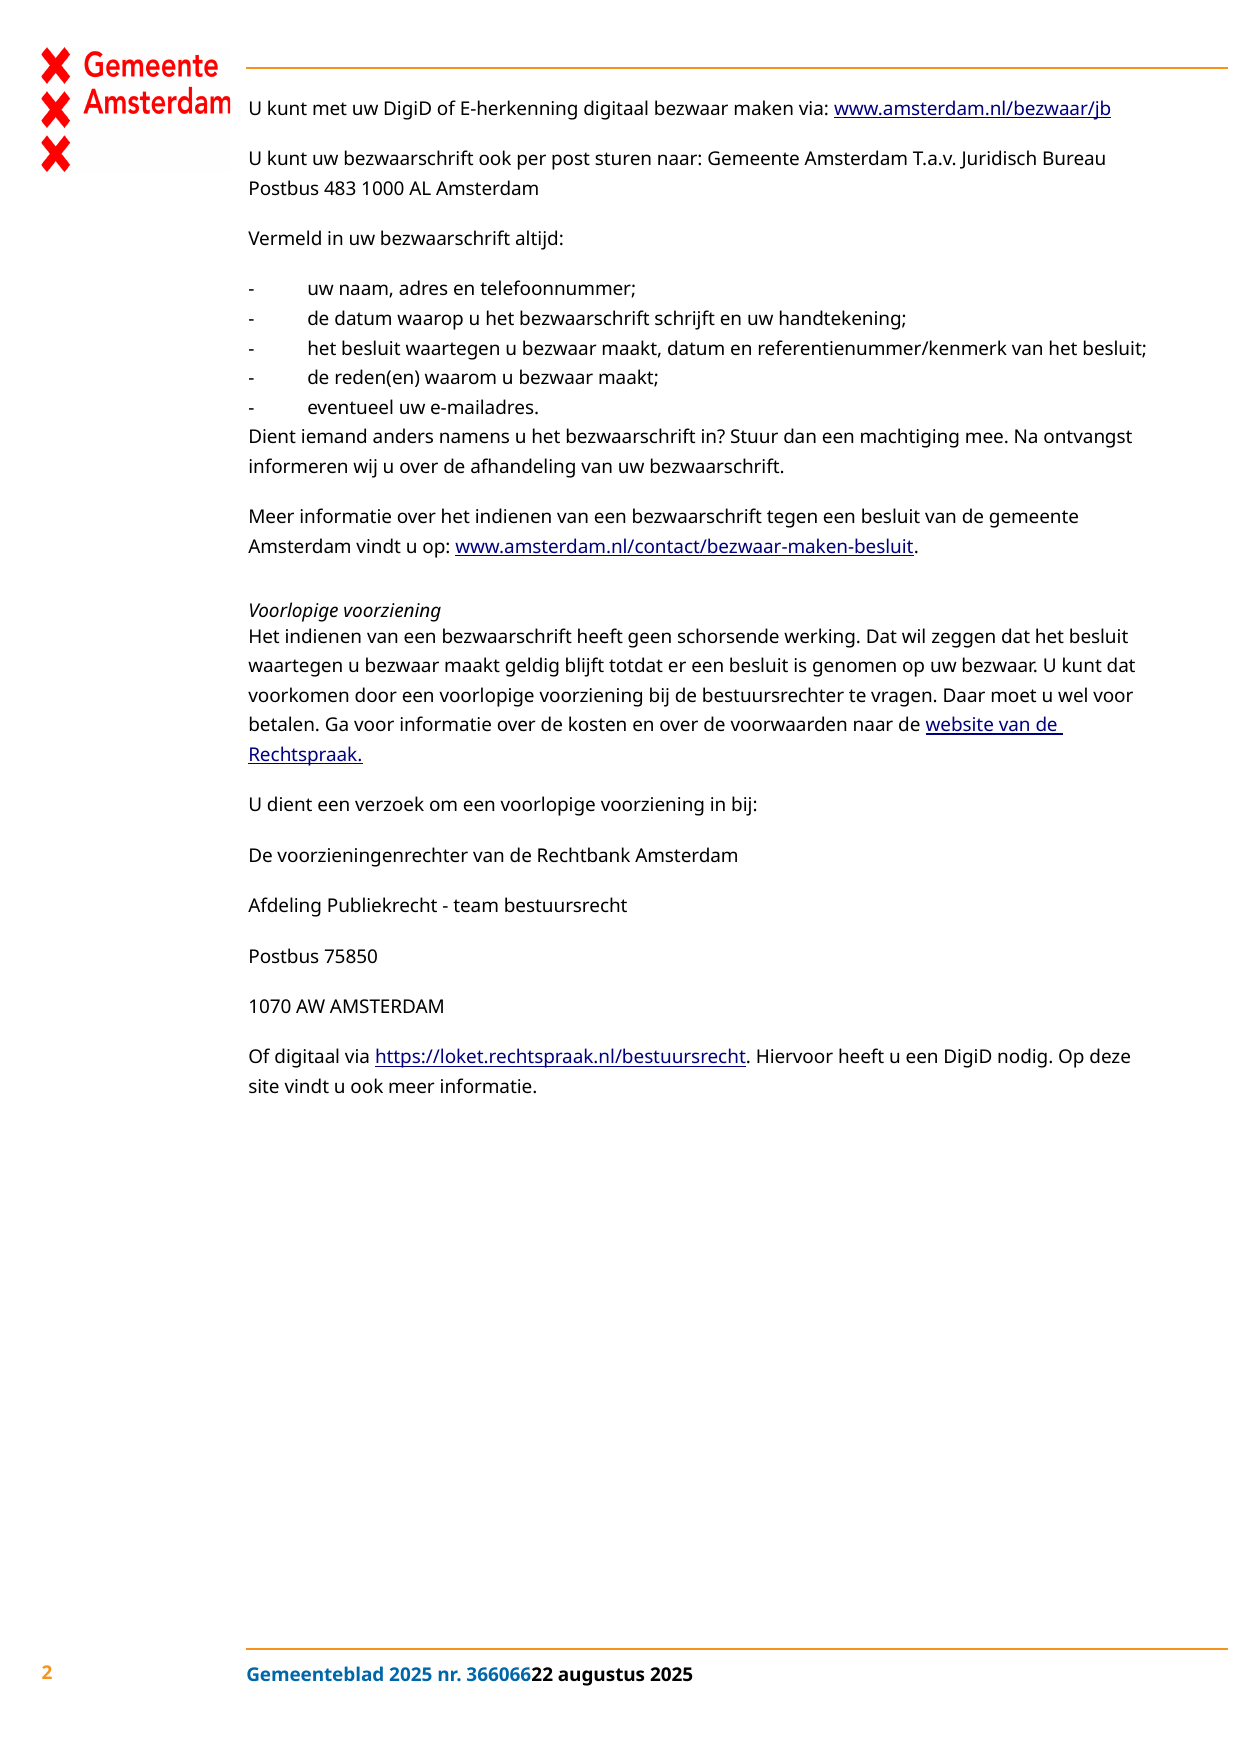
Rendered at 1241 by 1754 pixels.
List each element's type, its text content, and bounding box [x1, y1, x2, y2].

text U kunt met uw DigiD of E-herkenning digitaal bezwaar maken via: www.amsterdam.nl/bezwaar/jb [248, 95, 1152, 121]
list eventueel uw e-mailadres. [248, 394, 1152, 420]
text 1070 AW AMSTERDAM [248, 993, 1152, 1019]
text Meer informatie over het indienen van een bezwaarschrift tegen een besluit van de gemeente Amsterdam vindt u op: www.amsterdam.nl/contact/bezwaar-maken-besluit. [248, 503, 1152, 559]
list het besluit waartegen u bezwaar maakt, datum en referentienummer/kenmerk van het besluit; [248, 335, 1152, 361]
text Afdeling Publiekrecht - team bestuursrecht [248, 892, 1152, 918]
text De voorzieningenrechter van de Rechtbank Amsterdam [248, 842, 1152, 868]
text U dient een verzoek om een voorlopige voorziening in bij: [248, 792, 1152, 817]
list de datum waarop u het bezwaarschrift schrijft en uw handtekening; [248, 305, 1152, 331]
text Of digitaal via https://loket.rechtspraak.nl/bestuursrecht. Hiervoor heeft u een DigiD nodig. Op deze site vindt u ook meer informatie. [248, 1044, 1152, 1099]
text Het indienen van een bezwaarschrift heeft geen schorsende werking. Dat wil zeggen dat het besluit waartegen u bezwaar maakt geldig blijft totdat er een besluit is genomen op uw bezwaar. U kunt dat voorkomen door een voorlopige voorziening bij de bestuursrechter te vragen. Daar moet u wel voor betalen. Ga voor informatie over de kosten en over de voorwaarden naar de website van de Rechtspraak. [248, 623, 1152, 767]
list de reden(en) waarom u bezwaar maakt; [248, 364, 1152, 390]
text Dient iemand anders namens u het bezwaarschrift in? Stuur dan een machtiging mee. Na ontvangst informeren wij u over de afhandeling van uw bezwaarschrift. [248, 423, 1152, 479]
list uw naam, adres en telefoonnummer; [248, 276, 1152, 301]
picture [41, 47, 231, 172]
text Voorlopige voorziening [248, 597, 1152, 623]
text U kunt uw bezwaarschrift ook per post sturen naar: Gemeente Amsterdam T.a.v. Juridisch Bureau Postbus 483 1000 AL Amsterdam [248, 145, 1152, 201]
text Vermeld in uw bezwaarschrift altijd: [248, 225, 1152, 251]
text Postbus 75850 [248, 943, 1152, 968]
